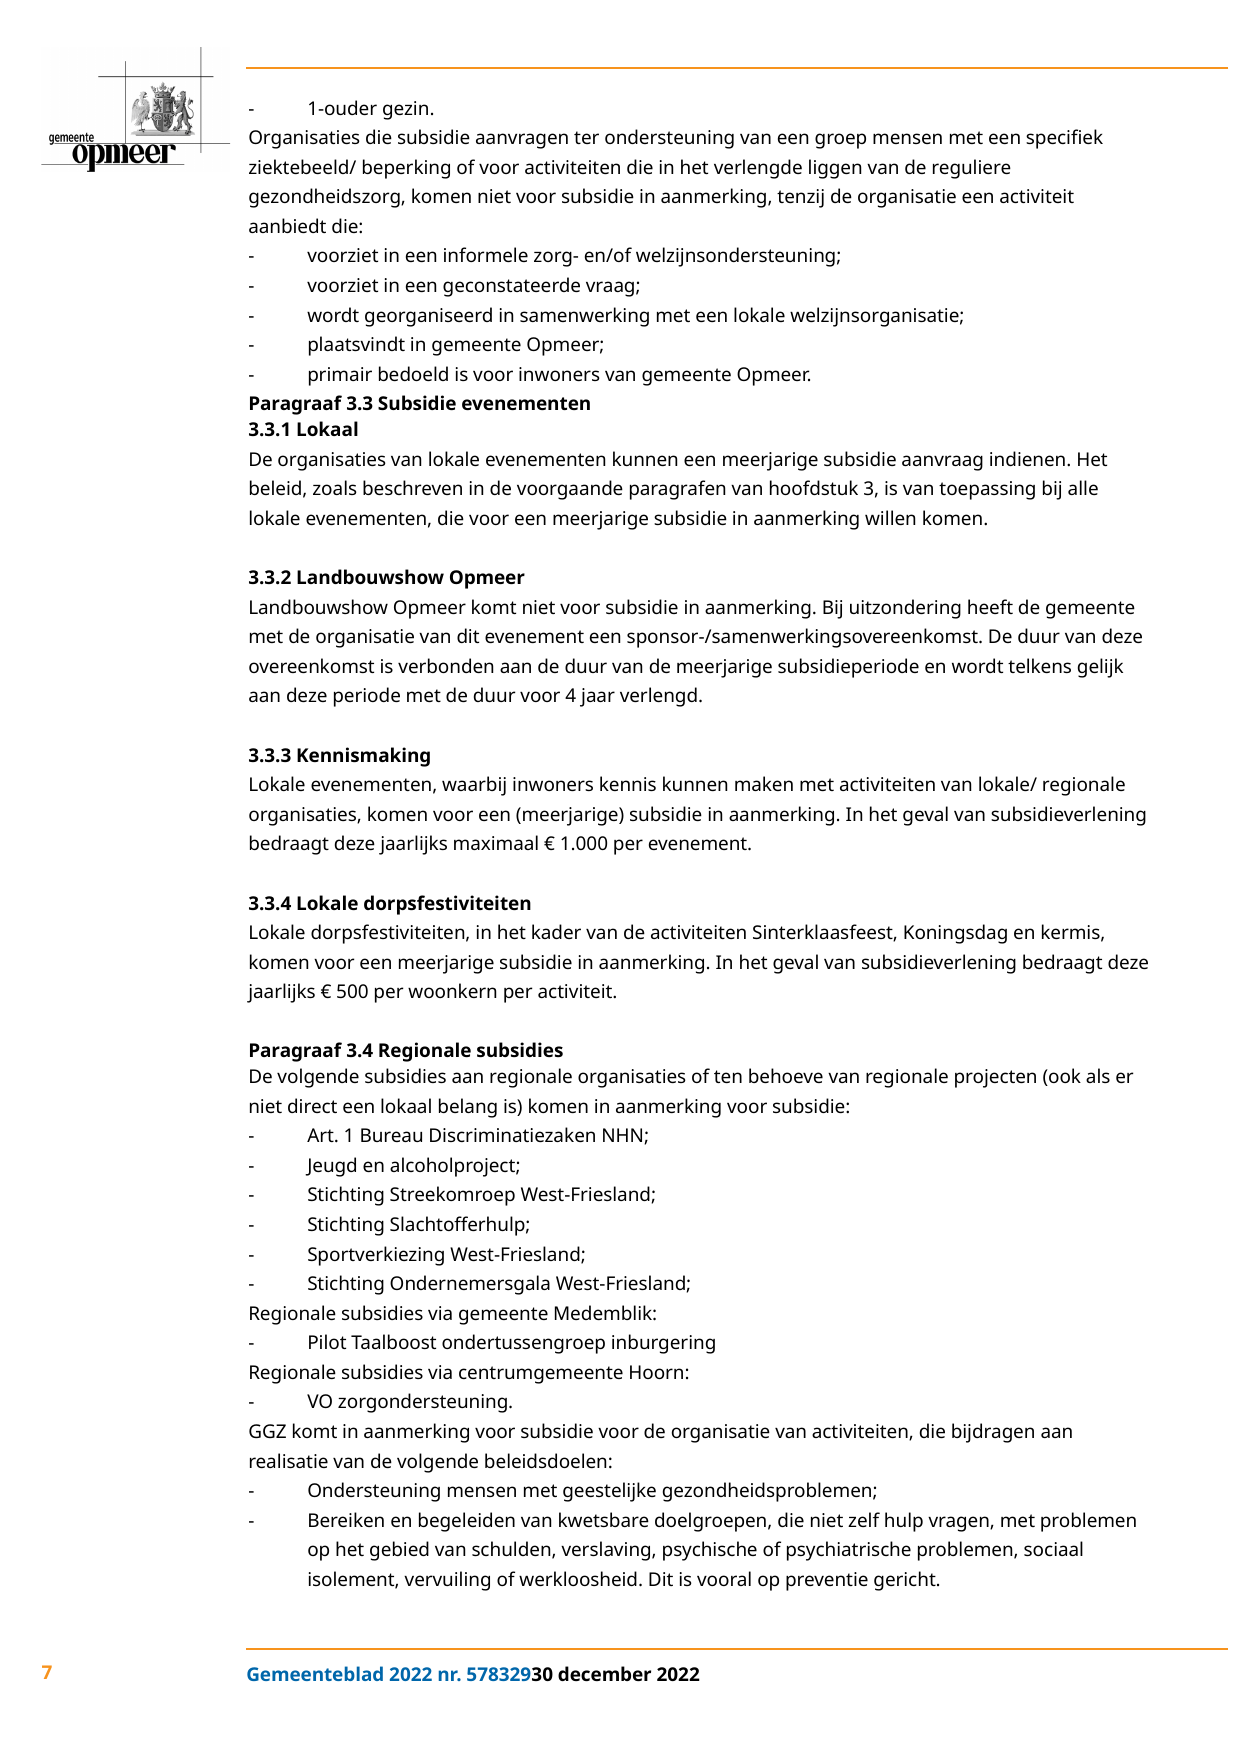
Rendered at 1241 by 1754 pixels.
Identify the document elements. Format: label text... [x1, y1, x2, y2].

text 3.3.4 Lokale dorpsfestiviteiten [248, 890, 1152, 915]
text Regionale subsidies via centrumgemeente Hoorn: [248, 1359, 1152, 1385]
list wordt georganiseerd in samenwerking met een lokale welzijnsorganisatie; [248, 302, 1152, 328]
text Paragraaf 3.4 Regionale subsidies [248, 1038, 1152, 1063]
text Organisaties die subsidie aanvragen ter ondersteuning van een groep mensen met een specifiek ziektebeeld/ beperking of voor activiteiten die in het verlengde liggen van de reguliere gezondheidszorg, komen niet voor subsidie in aanmerking, tenzij de organisatie een activiteit aanbiedt die: [248, 124, 1152, 239]
list Ondersteuning mensen met geestelijke gezondheidsproblemen; [248, 1477, 1152, 1503]
text GGZ komt in aanmerking voor subsidie voor de organisatie van activiteiten, die bijdragen aan realisatie van de volgende beleidsdoelen: [248, 1418, 1152, 1474]
list Jeugd en alcoholproject; [248, 1152, 1152, 1178]
list Stichting Ondernemersgala West-Friesland; [248, 1270, 1152, 1296]
list Stichting Streekomroep West-Friesland; [248, 1182, 1152, 1207]
list Bereiken en begeleiden van kwetsbare doelgroepen, die niet zelf hulp vragen, met problemen op het gebied van schulden, verslaving, psychische of psychiatrische problemen, sociaal isolement, vervuiling of werkloosheid. Dit is vooral op preventie gericht. [248, 1507, 1152, 1592]
list primair bedoeld is voor inwoners van gemeente Opmeer. [248, 361, 1152, 387]
text Paragraaf 3.3 Subsidie evenementen [248, 391, 1152, 416]
picture [41, 47, 231, 172]
text 3.3.3 Kennismaking [248, 742, 1152, 767]
list Stichting Slachtofferhulp; [248, 1211, 1152, 1237]
list VO zorgondersteuning. [248, 1389, 1152, 1414]
list voorziet in een informele zorg- en/of welzijnsondersteuning; [248, 243, 1152, 268]
text De volgende subsidies aan regionale organisaties of ten behoeve van regionale projecten (ook als er niet direct een lokaal belang is) komen in aanmerking voor subsidie: [248, 1063, 1152, 1119]
text 3.3.2 Landbouwshow Opmeer [248, 564, 1152, 590]
text De organisaties van lokale evenementen kunnen een meerjarige subsidie aanvraag indienen. Het beleid, zoals beschreven in de voorgaande paragrafen van hoofdstuk 3, is van toepassing bij alle lokale evenementen, die voor een meerjarige subsidie in aanmerking willen komen. [248, 446, 1152, 531]
list Sportverkiezing West-Friesland; [248, 1241, 1152, 1267]
text Lokale evenementen, waarbij inwoners kennis kunnen maken met activiteiten van lokale/ regionale organisaties, komen voor een (meerjarige) subsidie in aanmerking. In het geval van subsidieverlening bedraagt deze jaarlijks maximaal € 1.000 per evenement. [248, 771, 1152, 856]
text Regionale subsidies via gemeente Medemblik: [248, 1300, 1152, 1326]
list Pilot Taalboost ondertussengroep inburgering [248, 1329, 1152, 1355]
text Lokale dorpsfestiviteiten, in het kader van de activiteiten Sinterklaasfeest, Koningsdag en kermis, komen voor een meerjarige subsidie in aanmerking. In het geval van subsidieverlening bedraagt deze jaarlijks € 500 per woonkern per activiteit. [248, 919, 1152, 1004]
list voorziet in een geconstateerde vraag; [248, 272, 1152, 298]
list Art. 1 Bureau Discriminatiezaken NHN; [248, 1122, 1152, 1148]
list plaatsvindt in gemeente Opmeer; [248, 331, 1152, 357]
list 1-ouder gezin. [248, 95, 1152, 121]
text Landbouwshow Opmeer komt niet voor subsidie in aanmerking. Bij uitzondering heeft de gemeente met de organisatie van dit evenement een sponsor-/samenwerkingsovereenkomst. De duur van deze overeenkomst is verbonden aan de duur van de meerjarige subsidieperiode en wordt telkens gelijk aan deze periode met de duur voor 4 jaar verlengd. [248, 594, 1152, 708]
text 3.3.1 Lokaal [248, 416, 1152, 442]
